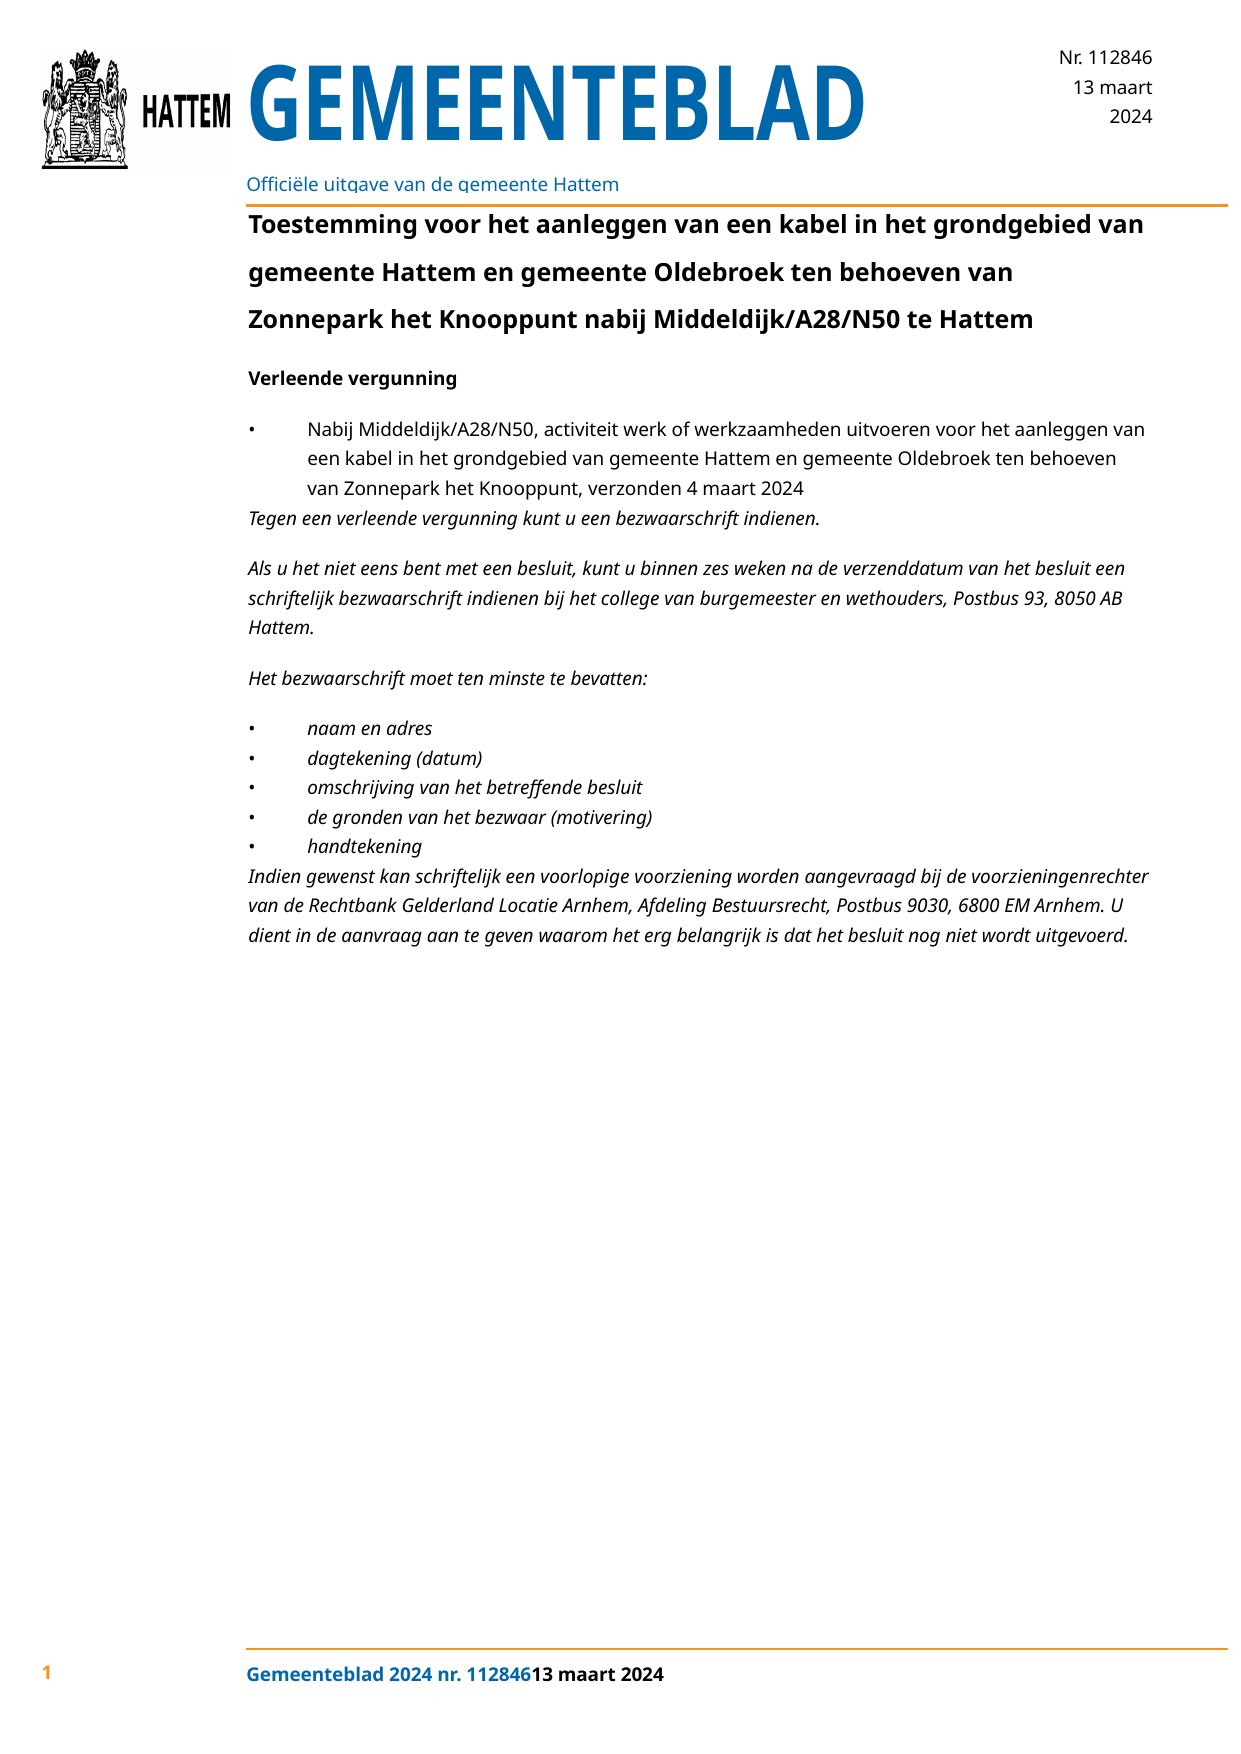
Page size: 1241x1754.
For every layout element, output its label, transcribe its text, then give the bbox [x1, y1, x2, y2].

list de gronden van het bezwaar (motivering) [248, 804, 1152, 829]
list omschrijving van het betreffende besluit [248, 774, 1152, 800]
text Tegen een verleende vergunning kunt u een bezwaarschrift indienen. [248, 505, 1152, 530]
text Het bezwaarschrift moet ten minste te bevatten: [248, 665, 1152, 690]
list naam en adres [248, 715, 1152, 741]
picture [41, 47, 231, 172]
list handtekening [248, 833, 1152, 859]
text Indien gewenst kan schriftelijk een voorlopige voorziening worden aangevraagd bij de voorzieningenrechter van de Rechtbank Gelderland Locatie Arnhem, Afdeling Bestuursrecht, Postbus 9030, 6800 EM Arnhem. U dient in de aanvraag aan te geven waarom het erg belangrijk is dat het besluit nog niet wordt uitgevoerd. [248, 863, 1152, 948]
text Toestemming voor het aanleggen van een kabel in het grondgebied van gemeente Hattem en gemeente Oldebroek ten behoeven van Zonnepark het Knooppunt nabij Middeldijk/A28/N50 te Hattem [248, 207, 1152, 336]
text Verleende vergunning [248, 366, 1152, 391]
list dagtekening (datum) [248, 745, 1152, 770]
text Als u het niet eens bent met een besluit, kunt u binnen zes weken na de verzenddatum van het besluit een schriftelijk bezwaarschrift indienen bij het college van burgemeester en wethouders, Postbus 93, 8050 AB Hattem. [248, 555, 1152, 640]
list Nabij Middeldijk/A28/N50, activiteit werk of werkzaamheden uitvoeren voor het aanleggen van een kabel in het grondgebied van gemeente Hattem en gemeente Oldebroek ten behoeven van Zonnepark het Knooppunt, verzonden 4 maart 2024 [248, 416, 1152, 501]
